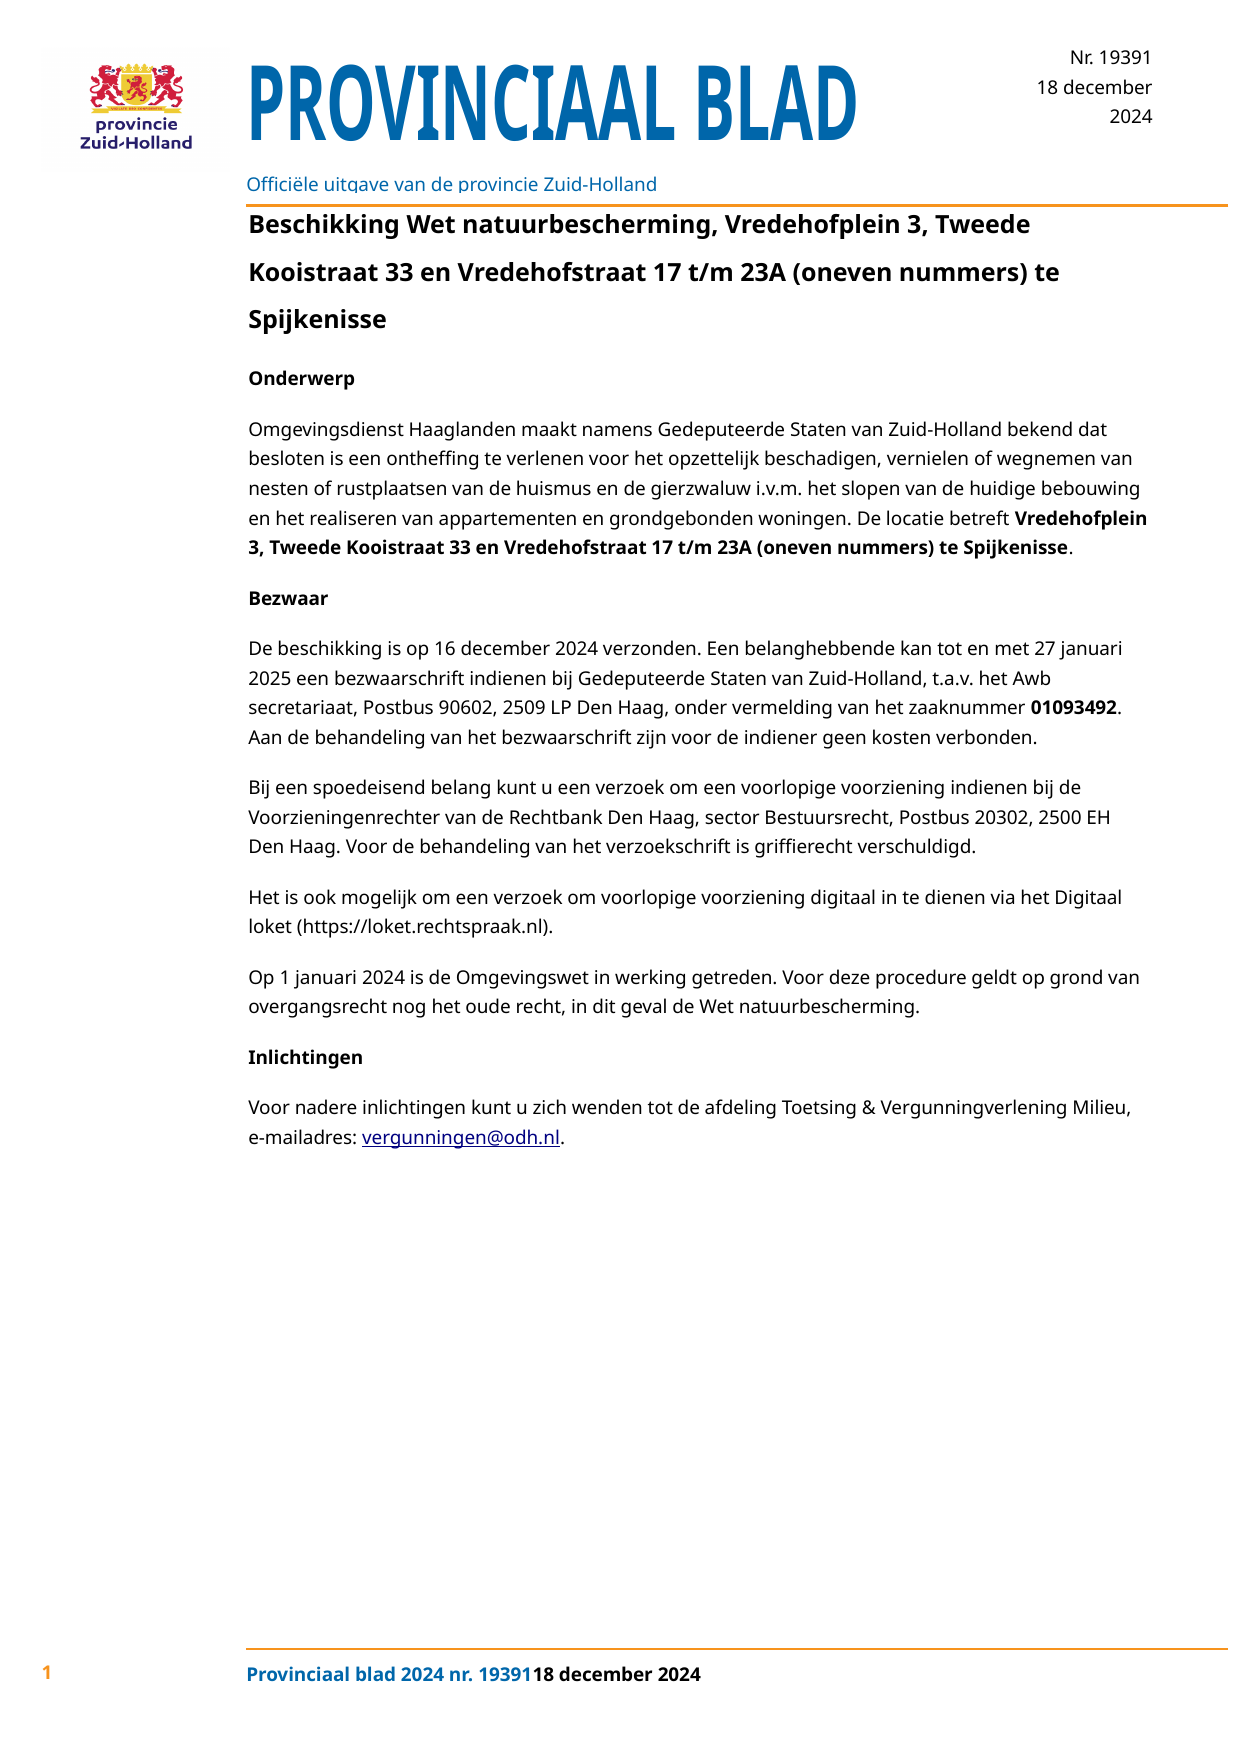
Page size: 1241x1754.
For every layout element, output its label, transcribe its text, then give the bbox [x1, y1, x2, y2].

picture [41, 47, 231, 172]
text Het is ook mogelijk om een verzoek om voorlopige voorziening digitaal in te dienen via het Digitaal loket (https://loket.rechtspraak.nl). [248, 884, 1152, 939]
text Bezwaar [248, 585, 1152, 610]
text Op 1 januari 2024 is de Omgevingswet in werking getreden. Voor deze procedure geldt op grond van overgangsrecht nog het oude recht, in dit geval de Wet natuurbescherming. [248, 964, 1152, 1019]
text Inlichtingen [248, 1044, 1152, 1069]
text Omgevingsdienst Haaglanden maakt namens Gedeputeerde Staten van Zuid-Holland bekend dat besloten is een ontheffing te verlenen voor het opzettelijk beschadigen, vernielen of wegnemen van nesten of rustplaatsen van de huismus en de gierzwaluw i.v.m. het slopen van de huidige bebouwing en het realiseren van appartementen en grondgebonden woningen. De locatie betreft Vredehofplein 3, Tweede Kooistraat 33 en Vredehofstraat 17 t/m 23A (oneven nummers) te Spijkenisse. [248, 416, 1152, 560]
text Beschikking Wet natuurbescherming, Vredehofplein 3, Tweede Kooistraat 33 en Vredehofstraat 17 t/m 23A (oneven nummers) te Spijkenisse [248, 207, 1152, 336]
text Voor nadere inlichtingen kunt u zich wenden tot de afdeling Toetsing & Vergunningverlening Milieu, e-mailadres: vergunningen@odh.nl. [248, 1094, 1152, 1149]
text Onderwerp [248, 366, 1152, 391]
text De beschikking is op 16 december 2024 verzonden. Een belanghebbende kan tot en met 27 januari 2025 een bezwaarschrift indienen bij Gedeputeerde Staten van Zuid-Holland, t.a.v. het Awb secretariaat, Postbus 90602, 2509 LP Den Haag, onder vermelding van het zaaknummer 01093492. Aan de behandeling van het bezwaarschrift zijn voor de indiener geen kosten verbonden. [248, 635, 1152, 749]
text Bij een spoedeisend belang kunt u een verzoek om een voorlopige voorziening indienen bij de Voorzieningenrechter van de Rechtbank Den Haag, sector Bestuursrecht, Postbus 20302, 2500 EH Den Haag. Voor de behandeling van het verzoekschrift is griffierecht verschuldigd. [248, 774, 1152, 859]
